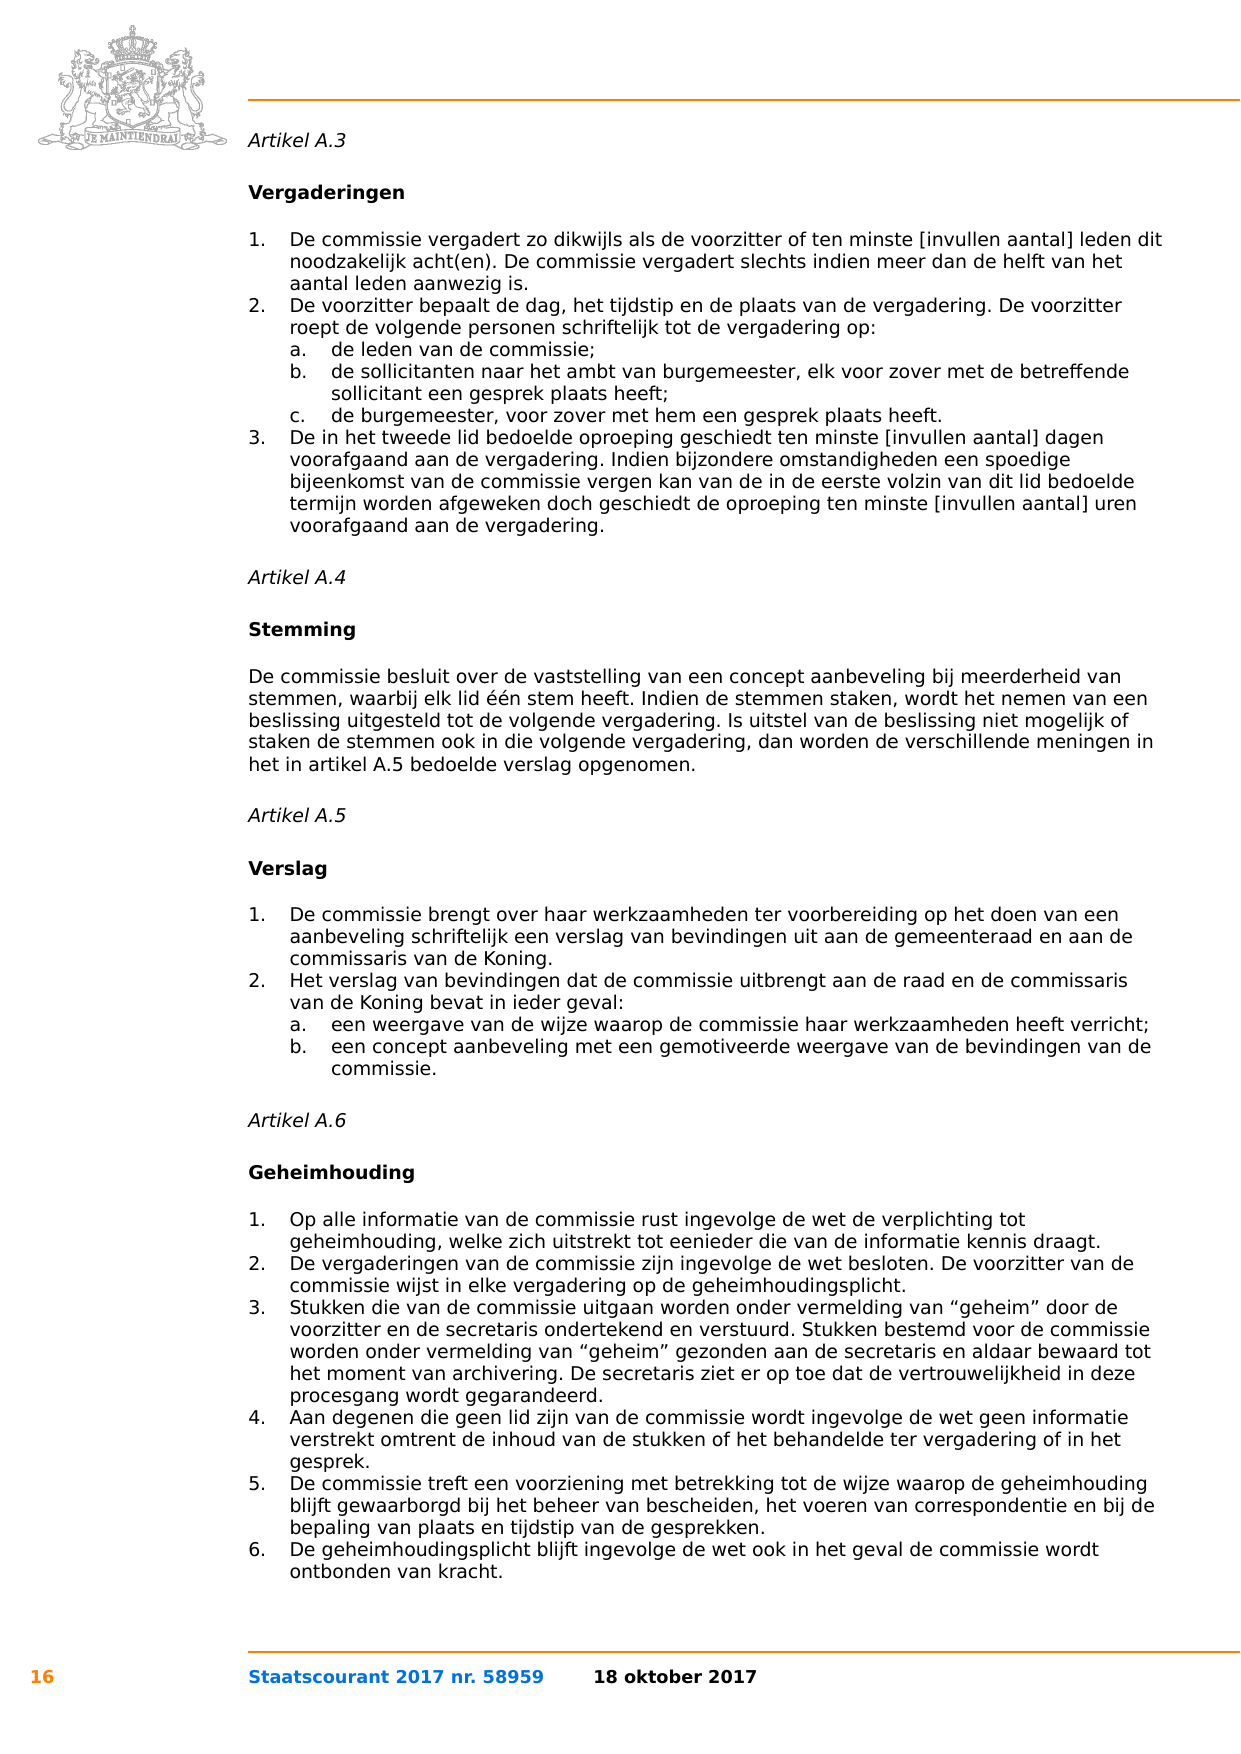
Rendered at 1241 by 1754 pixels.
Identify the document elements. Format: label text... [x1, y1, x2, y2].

text 6. De geheimhoudingsplicht blijft ingevolge de wet ook in het geval de commissie wordt ontbonden van kracht. [248, 1539, 1163, 1583]
text 2. De voorzitter bepaalt de dag, het tijdstip en de plaats van de vergadering. De voorzitter roept de volgende personen schriftelijk tot de vergadering op: [248, 295, 1163, 339]
subtitle Geheimhouding [248, 1162, 1163, 1184]
text 2. Het verslag van bevindingen dat de commissie uitbrengt aan de raad en de commissaris van de Koning bevat in ieder geval: [248, 970, 1163, 1014]
subtitle Stemming [248, 618, 1163, 641]
text b. een concept aanbeveling met een gemotiveerde weergave van de bevindingen van de commissie. [289, 1036, 1163, 1080]
text 2. De vergaderingen van de commissie zijn ingevolge de wet besloten. De voorzitter van de commissie wijst in elke vergadering op de geheimhoudingsplicht. [248, 1253, 1163, 1297]
subtitle Artikel A.3 [248, 130, 1163, 152]
subtitle Verslag [248, 857, 1163, 879]
subtitle Artikel A.4 [248, 567, 1163, 588]
text 5. De commissie treft een voorziening met betrekking tot de wijze waarop de geheimhouding blijft gewaarborgd bij het beheer van bescheiden, het voeren van correspondentie en bij de bepaling van plaats en tijdstip van de gesprekken. [248, 1473, 1163, 1539]
text 3. De in het tweede lid bedoelde oproeping geschiedt ten minste [invullen aantal] dagen voorafgaand aan de vergadering. Indien bijzondere omstandigheden een spoedige bijeenkomst van de commissie vergen kan van de in de eerste volzin van dit lid bedoelde termijn worden afgeweken doch geschiedt de oproeping ten minste [invullen aantal] uren voorafgaand aan de vergadering. [248, 427, 1163, 537]
text De commissie besluit over de vaststelling van een concept aanbeveling bij meerderheid van stemmen, waarbij elk lid één stem heeft. Indien de stemmen staken, wordt het nemen van een beslissing uitgesteld tot de volgende vergadering. Is uitstel van de beslissing niet mogelijk of staken de stemmen ook in die volgende vergadering, dan worden de verschillende meningen in het in artikel A.5 bedoelde verslag opgenomen. [248, 666, 1163, 775]
subtitle Vergaderingen [248, 182, 1163, 204]
text 1. De commissie brengt over haar werkzaamheden ter voorbereiding op het doen van een aanbeveling schriftelijk een verslag van bevindingen uit aan de gemeenteraad en aan de commissaris van de Koning. [248, 904, 1163, 970]
text 1. Op alle informatie van de commissie rust ingevolge de wet de verplichting tot geheimhouding, welke zich uitstrekt tot eenieder die van de informatie kennis draagt. [248, 1209, 1163, 1253]
picture [38, 25, 227, 150]
text a. de leden van de commissie; [289, 339, 1163, 361]
subtitle Artikel A.6 [248, 1110, 1163, 1132]
text b. de sollicitanten naar het ambt van burgemeester, elk voor zover met de betreffende sollicitant een gesprek plaats heeft; [289, 361, 1163, 405]
subtitle Artikel A.5 [248, 805, 1163, 827]
text 4. Aan degenen die geen lid zijn van de commissie wordt ingevolge de wet geen informatie verstrekt omtrent de inhoud van de stukken of het behandelde ter vergadering of in het gesprek. [248, 1407, 1163, 1473]
text a. een weergave van de wijze waarop de commissie haar werkzaamheden heeft verricht; [289, 1014, 1163, 1036]
text c. de burgemeester, voor zover met hem een gesprek plaats heeft. [289, 405, 1163, 427]
text 3. Stukken die van de commissie uitgaan worden onder vermelding van “geheim” door de voorzitter en de secretaris ondertekend en verstuurd. Stukken bestemd voor de commissie worden onder vermelding van “geheim” gezonden aan de secretaris en aldaar bewaard tot het moment van archivering. De secretaris ziet er op toe dat de vertrouwelijkheid in deze procesgang wordt gegarandeerd. [248, 1297, 1163, 1407]
text 1. De commissie vergadert zo dikwijls als de voorzitter of ten minste [invullen aantal] leden dit noodzakelijk acht(en). De commissie vergadert slechts indien meer dan de helft van het aantal leden aanwezig is. [248, 229, 1163, 295]
